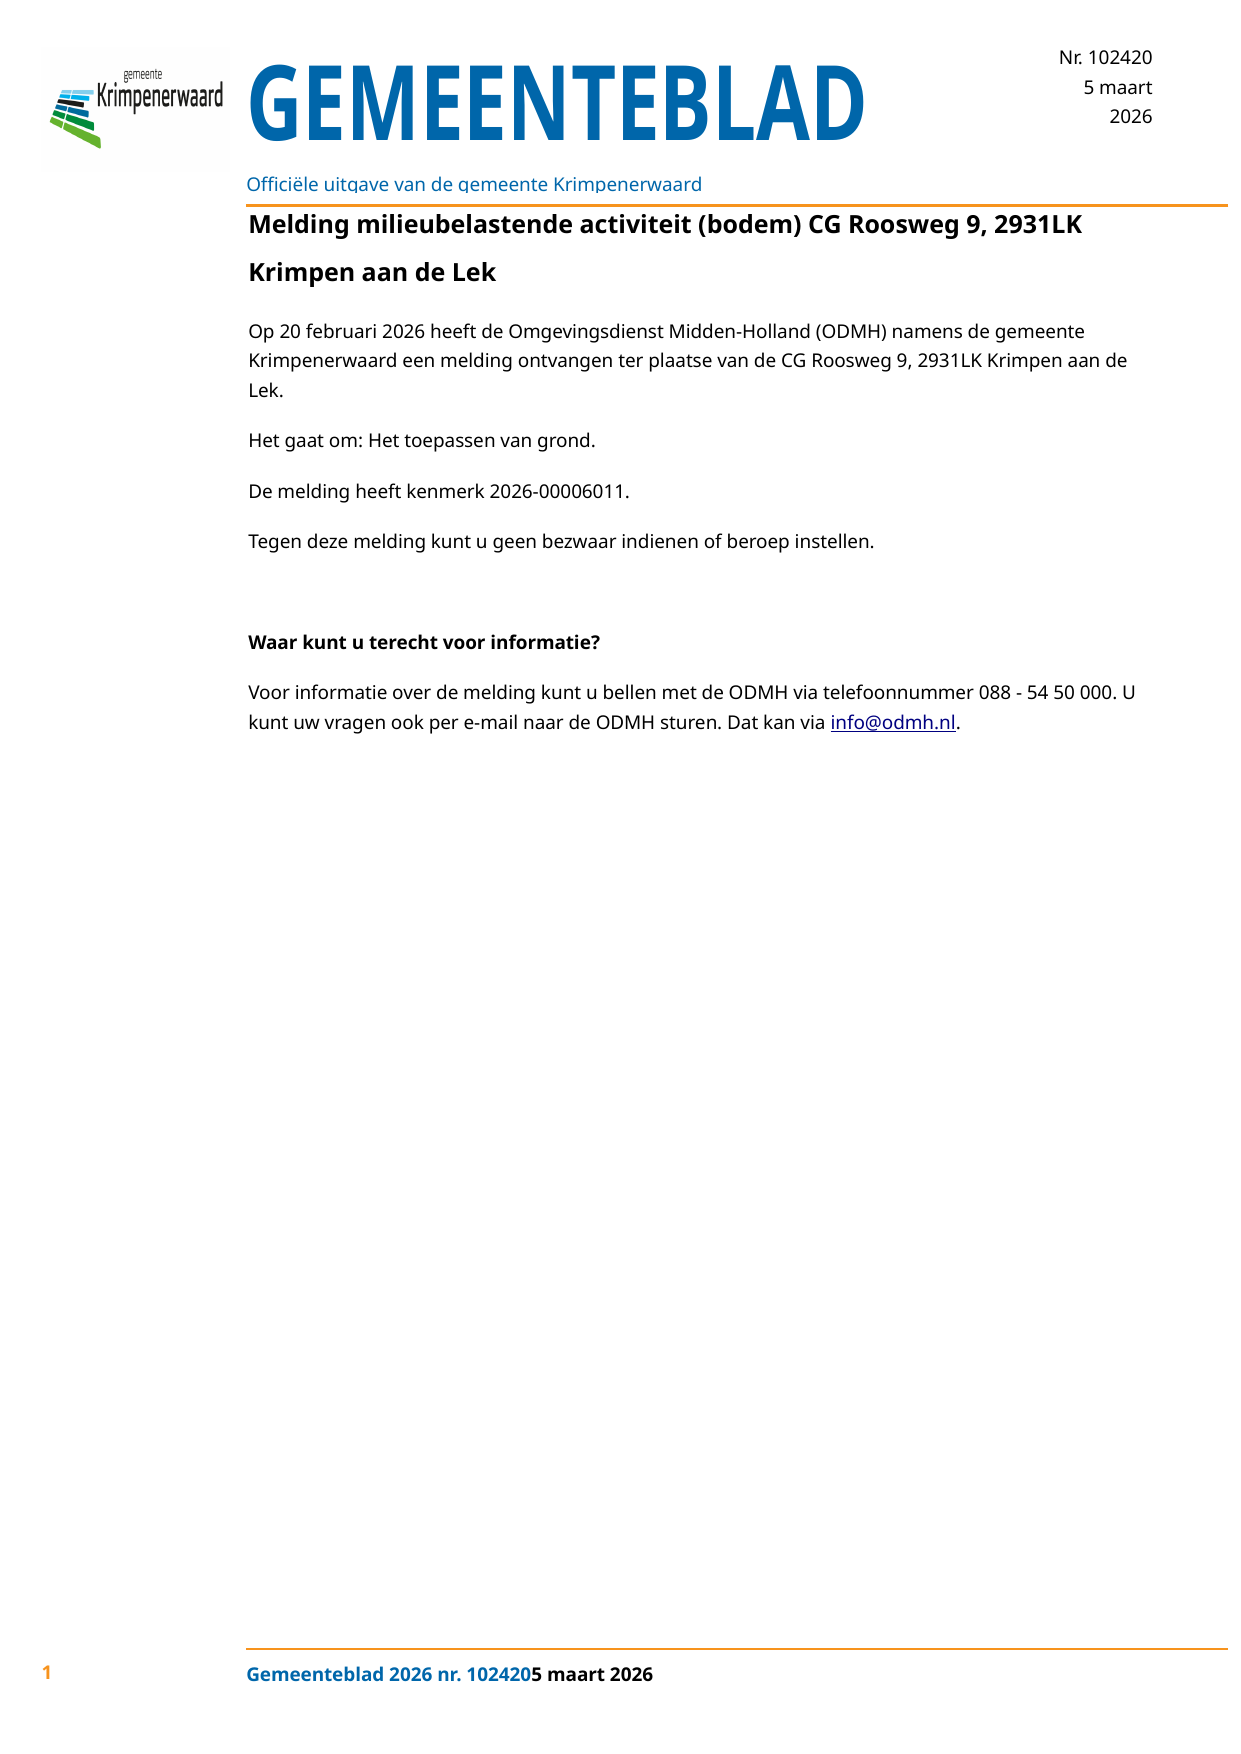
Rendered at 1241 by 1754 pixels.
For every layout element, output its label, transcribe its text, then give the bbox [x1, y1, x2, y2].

text Op 20 februari 2026 heeft de Omgevingsdienst Midden-Holland (ODMH) namens de gemeente Krimpenerwaard een melding ontvangen ter plaatse van de CG Roosweg 9, 2931LK Krimpen aan de Lek. [248, 318, 1152, 403]
text Tegen deze melding kunt u geen bezwaar indienen of beroep instellen. [248, 528, 1152, 554]
text Het gaat om: Het toepassen van grond. [248, 427, 1152, 453]
text Voor informatie over de melding kunt u bellen met de ODMH via telefoonnummer 088 - 54 50 000. U kunt uw vragen ook per e-mail naar de ODMH sturen. Dat kan via info@odmh.nl. [248, 679, 1152, 735]
text Waar kunt u terecht voor informatie? [248, 629, 1152, 655]
picture [41, 47, 231, 172]
text De melding heeft kenmerk 2026-00006011. [248, 478, 1152, 504]
text Melding milieubelastende activiteit (bodem) CG Roosweg 9, 2931LK Krimpen aan de Lek [248, 207, 1152, 288]
